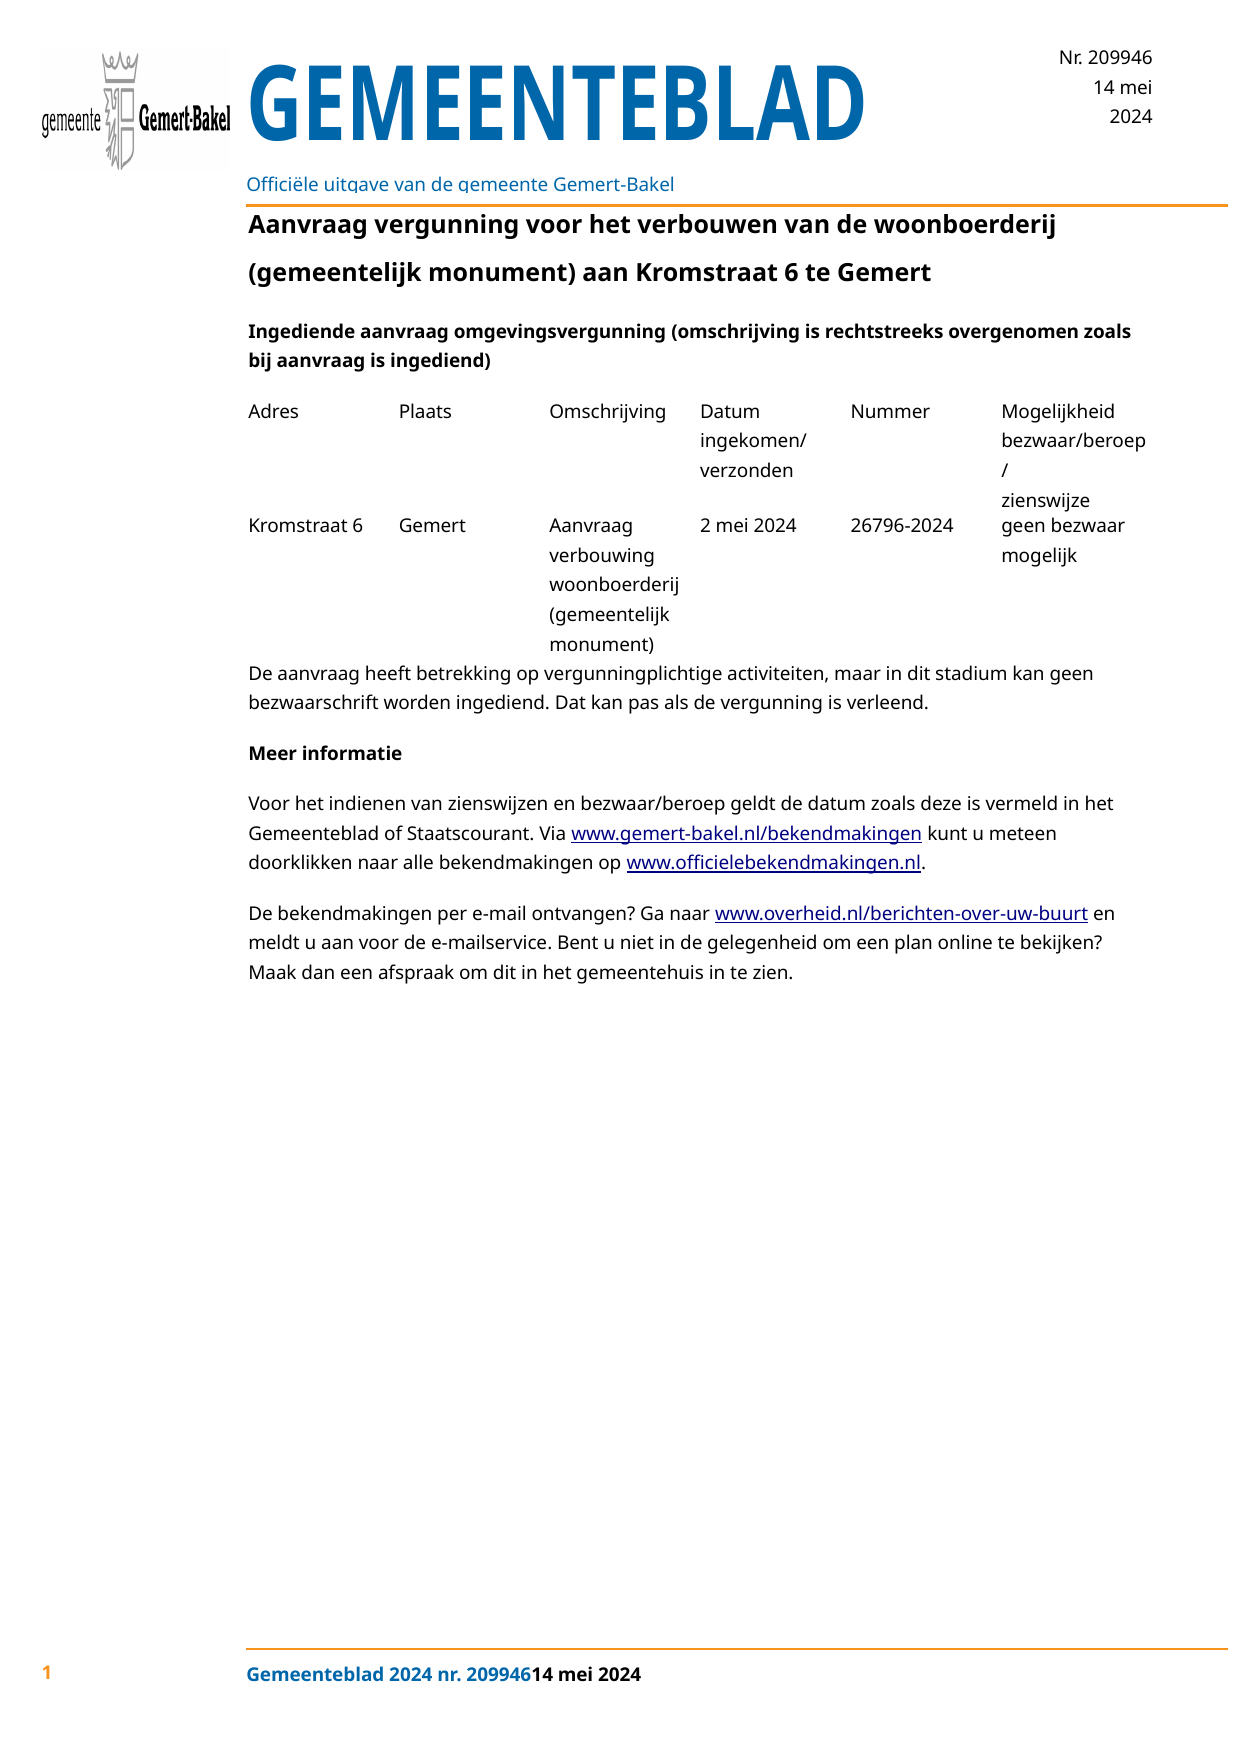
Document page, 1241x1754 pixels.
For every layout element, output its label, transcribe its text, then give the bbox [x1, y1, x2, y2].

text Ingediende aanvraag omgevingsvergunning (omschrijving is rechtstreeks overgenomen zoals bij aanvraag is ingediend) [248, 318, 1152, 373]
table_cell 2 mei 2024 [700, 513, 850, 657]
table_cell Gemert [399, 513, 549, 657]
table_cell Kromstraat 6 [248, 513, 398, 657]
table_cell geen bezwaar mogelijk [1001, 513, 1152, 657]
table_cell Aanvraag verbouwing woonboerderij (gemeentelijk monument) [549, 513, 700, 657]
table_header Datum ingekomen/ verzonden [700, 398, 850, 512]
text De aanvraag heeft betrekking op vergunningplichtige activiteiten, maar in dit stadium kan geen bezwaarschrift worden ingediend. Dat kan pas als de vergunning is verleend. [248, 660, 1152, 715]
table_header Mogelijkheid bezwaar/beroep/ zienswijze [1001, 398, 1152, 512]
text Voor het indienen van zienswijzen en bezwaar/beroep geldt de datum zoals deze is vermeld in het Gemeenteblad of Staatscourant. Via www.gemert-bakel.nl/bekendmakingen kunt u meteen doorklikken naar alle bekendmakingen op www.officielebekendmakingen.nl. [248, 790, 1152, 875]
text Aanvraag vergunning voor het verbouwen van de woonboerderij (gemeentelijk monument) aan Kromstraat 6 te Gemert [248, 207, 1152, 288]
text Meer informatie [248, 740, 1152, 766]
picture [41, 47, 231, 172]
table_header Adres [248, 398, 398, 512]
table_cell 26796-2024 [850, 513, 1001, 657]
table_header Omschrijving [549, 398, 700, 512]
text De bekendmakingen per e-mail ontvangen? Ga naar www.overheid.nl/berichten-over-uw-buurt en meldt u aan voor de e-mailservice. Bent u niet in de gelegenheid om een plan online te bekijken? Maak dan een afspraak om dit in het gemeentehuis in te zien. [248, 900, 1152, 985]
table_header Nummer [850, 398, 1001, 512]
table_header Plaats [399, 398, 549, 512]
